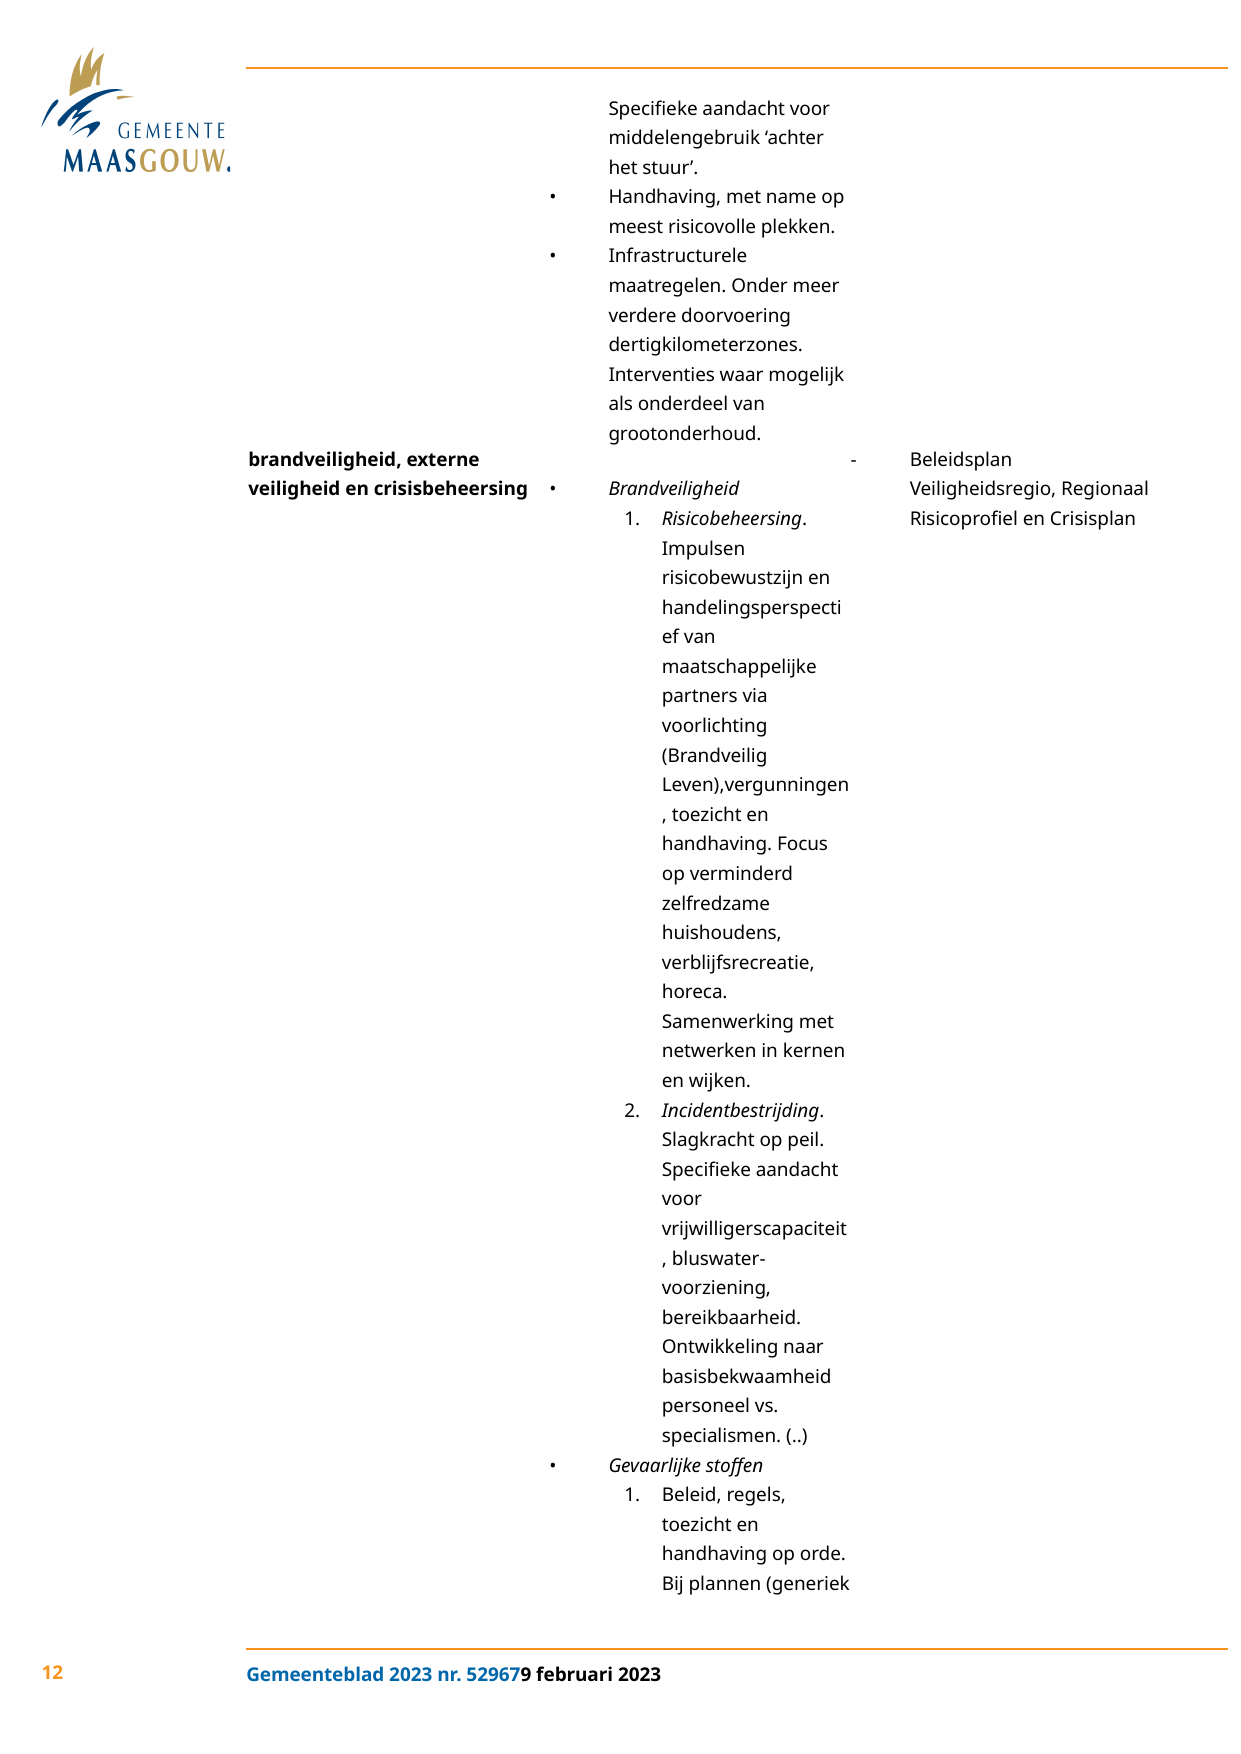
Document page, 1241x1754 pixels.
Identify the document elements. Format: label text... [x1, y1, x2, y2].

table_cell [248, 95, 549, 446]
picture [41, 47, 231, 172]
table_cell Brandveiligheid Risicobeheersing. Impulsen risicobewustzijn en handelingsperspectief van maatschappelijke partners via voorlichting (Brandveilig Leven),vergunningen, toezicht en handhaving. Focus op verminderd zelfredzame huishoudens, verblijfsrecreatie, horeca. Samenwerking met netwerken in kernen en wijken. Incidentbestrijding. Slagkracht op peil. Specifieke aandacht voor vrijwilligerscapaciteit, bluswater-voorziening, bereikbaarheid. Ontwikkeling naar basisbekwaamheid personeel vs. specialismen. (..) Gevaarlijke stoffen Beleid, regels, toezicht en handhaving op orde. Bij plannen (generiek [549, 446, 850, 1596]
table_cell Beleidsplan Veiligheidsregio, Regionaal Risicoprofiel en Crisisplan [850, 446, 1152, 1596]
table_cell Specifieke aandacht voor middelengebruik ‘achter het stuur’. Handhaving, met name op meest risicovolle plekken. Infrastructurele maatregelen. Onder meer verdere doorvoering dertigkilometerzones. Interventies waar mogelijk als onderdeel van grootonderhoud. [549, 95, 850, 446]
table_cell brandveiligheid, externe veiligheid en crisisbeheersing [248, 446, 549, 1596]
table_cell [850, 95, 1152, 446]
